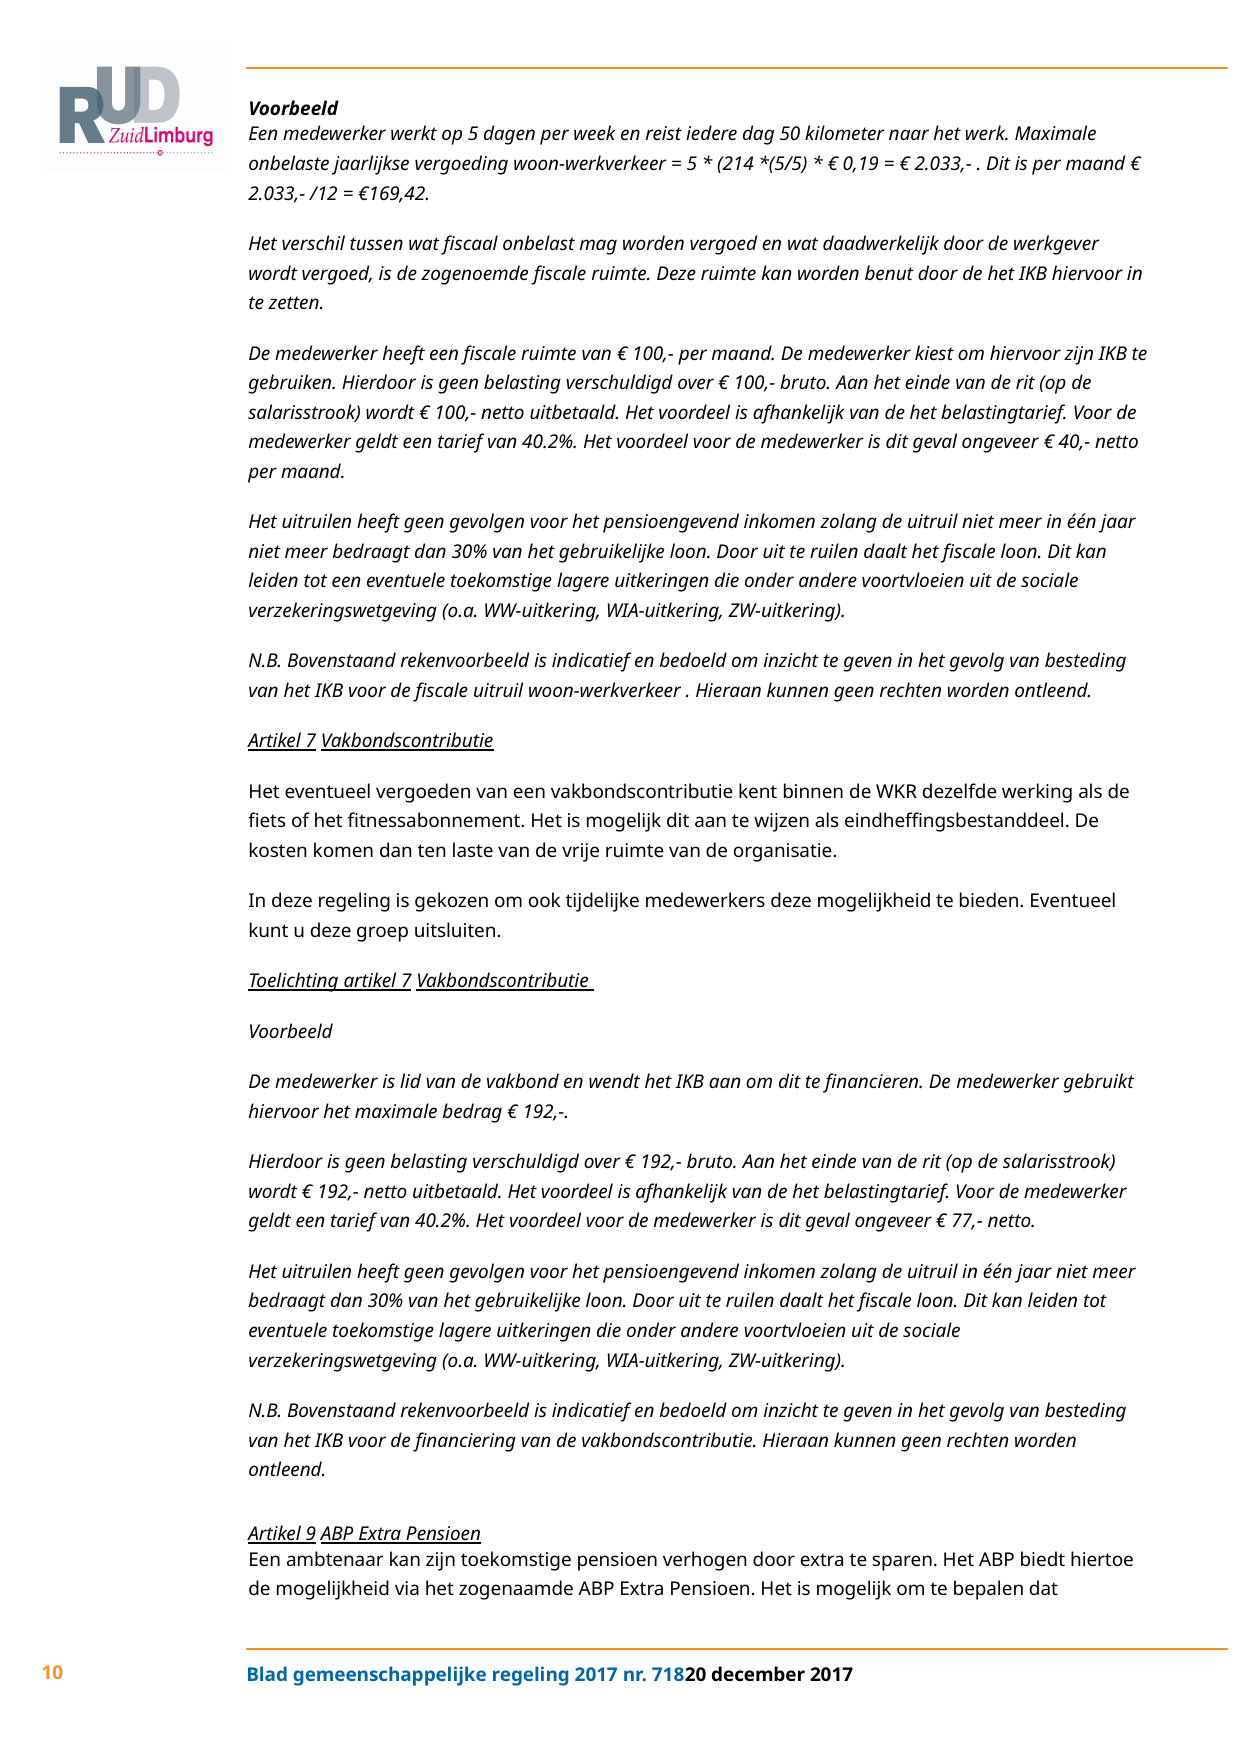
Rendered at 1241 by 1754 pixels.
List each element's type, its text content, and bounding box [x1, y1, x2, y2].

text N.B. Bovenstaand rekenvoorbeeld is indicatief en bedoeld om inzicht te geven in het gevolg van besteding van het IKB voor de financiering van de vakbondscontributie. Hieraan kunnen geen rechten worden ontleend. [248, 1397, 1152, 1482]
text N.B. Bovenstaand rekenvoorbeeld is indicatief en bedoeld om inzicht te geven in het gevolg van besteding van het IKB voor de fiscale uitruil woon-werkverkeer . Hieraan kunnen geen rechten worden ontleend. [248, 648, 1152, 703]
text De medewerker heeft een fiscale ruimte van € 100,- per maand. De medewerker kiest om hiervoor zijn IKB te gebruiken. Hierdoor is geen belasting verschuldigd over € 100,- bruto. Aan het einde van de rit (op de salarisstrook) wordt € 100,- netto uitbetaald. Het voordeel is afhankelijk van de het belastingtarief. Voor de medewerker geldt een tarief van 40.2%. Het voordeel voor de medewerker is dit geval ongeveer € 40,- netto per maand. [248, 340, 1152, 484]
picture [41, 47, 231, 172]
text Een ambtenaar kan zijn toekomstige pensioen verhogen door extra te sparen. Het ABP biedt hiertoe de mogelijkheid via het zogenaamde ABP Extra Pensioen. Het is mogelijk om te bepalen dat [248, 1546, 1152, 1601]
text Het uitruilen heeft geen gevolgen voor het pensioengevend inkomen zolang de uitruil niet meer in één jaar niet meer bedraagt dan 30% van het gebruikelijke loon. Door uit te ruilen daalt het fiscale loon. Dit kan leiden tot een eventuele toekomstige lagere uitkeringen die onder andere voortvloeien uit de sociale verzekeringswetgeving (o.a. WW-uitkering, WIA-uitkering, ZW-uitkering). [248, 508, 1152, 623]
text Het uitruilen heeft geen gevolgen voor het pensioengevend inkomen zolang de uitruil in één jaar niet meer bedraagt dan 30% van het gebruikelijke loon. Door uit te ruilen daalt het fiscale loon. Dit kan leiden tot eventuele toekomstige lagere uitkeringen die onder andere voortvloeien uit de sociale verzekeringswetgeving (o.a. WW-uitkering, WIA-uitkering, ZW-uitkering). [248, 1258, 1152, 1372]
text Hierdoor is geen belasting verschuldigd over € 192,- bruto. Aan het einde van de rit (op de salarisstrook) wordt € 192,- netto uitbetaald. Het voordeel is afhankelijk van de het belastingtarief. Voor de medewerker geldt een tarief van 40.2%. Het voordeel voor de medewerker is dit geval ongeveer € 77,- netto. [248, 1148, 1152, 1233]
text Voorbeeld [248, 1018, 1152, 1044]
text In deze regeling is gekozen om ook tijdelijke medewerkers deze mogelijkheid te bieden. Eventueel kunt u deze groep uitsluiten. [248, 888, 1152, 943]
text Voorbeeld [248, 95, 1152, 121]
text Een medewerker werkt op 5 dagen per week en reist iedere dag 50 kilometer naar het werk. Maximale onbelaste jaarlijkse vergoeding woon-werkverkeer = 5 * (214 *(5/5) * € 0,19 = € 2.033,- . Dit is per maand € 2.033,- /12 = €169,42. [248, 121, 1152, 205]
text Het eventueel vergoeden van een vakbondscontributie kent binnen de WKR dezelfde werking als de fiets of het fitnessabonnement. Het is mogelijk dit aan te wijzen als eindheffingsbestanddeel. De kosten komen dan ten laste van de vrije ruimte van de organisatie. [248, 778, 1152, 863]
text Toelichting artikel 7 Vakbondscontributie [248, 968, 1152, 993]
text Het verschil tussen wat fiscaal onbelast mag worden vergoed en wat daadwerkelijk door de werkgever wordt vergoed, is de zogenoemde fiscale ruimte. Deze ruimte kan worden benut door de het IKB hiervoor in te zetten. [248, 230, 1152, 315]
text De medewerker is lid van de vakbond en wendt het IKB aan om dit te financieren. De medewerker gebruikt hiervoor het maximale bedrag € 192,-. [248, 1068, 1152, 1124]
text Artikel 9 ABP Extra Pensioen [248, 1520, 1152, 1546]
text Artikel 7 Vakbondscontributie [248, 728, 1152, 753]
